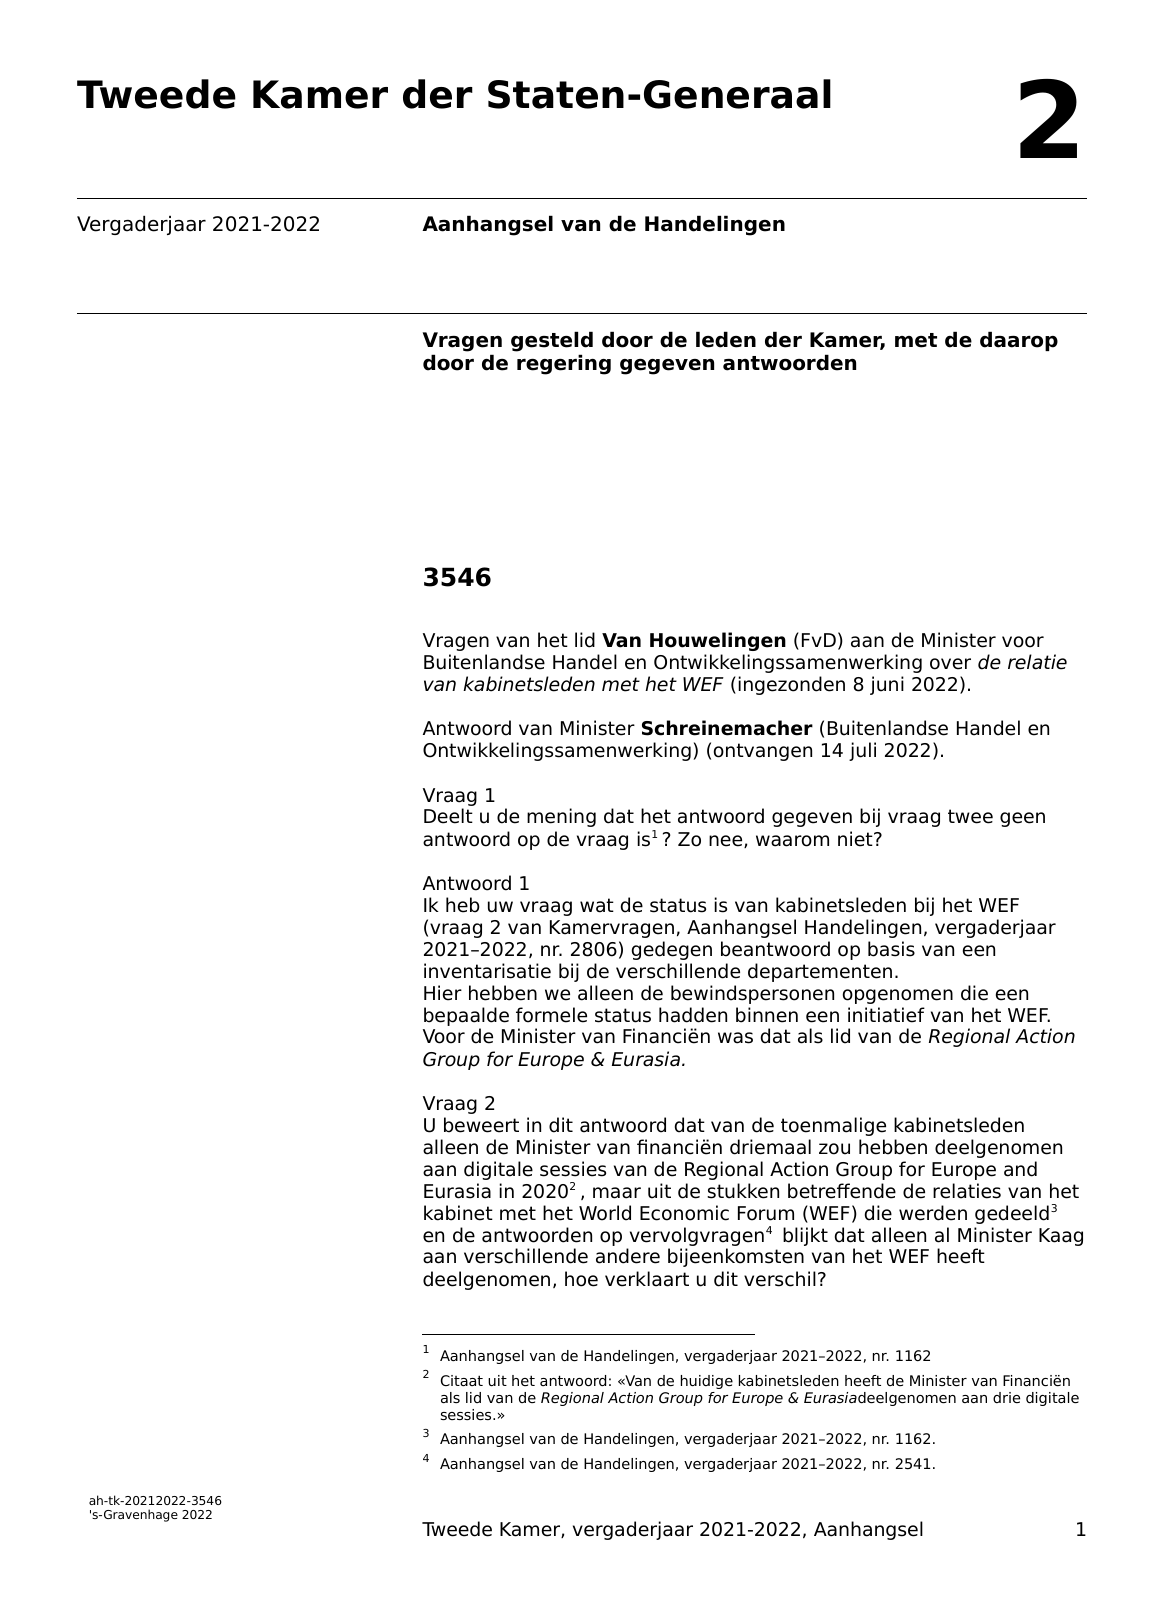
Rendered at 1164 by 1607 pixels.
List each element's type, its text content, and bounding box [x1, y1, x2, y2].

text Antwoord 1 [422, 873, 1087, 894]
text Aanhangsel van de Handelingen, vergaderjaar 2021–2022, nr. 1162. [422, 1427, 1087, 1449]
text ah-tk-20212022-3546 [88, 1494, 323, 1508]
text Ik heb uw vraag wat de status is van kabinetsleden bij het WEF (vraag 2 van Kamervragen, Aanhangsel Handelingen, vergaderjaar 2021–2022, nr. 2806) gedegen beantwoord op basis van een inventarisatie bij de verschillende departementen. [422, 894, 1087, 982]
table_cell Aanhangsel van de Handelingen [422, 199, 1087, 313]
text 's-Gravenhage 2022 [88, 1508, 323, 1522]
table_cell Vragen gesteld door de leden der Kamer, met de daarop door de regering gegeven antwoorden [422, 314, 1087, 375]
text Deelt u de mening dat het antwoord gegeven bij vraag twee geen antwoord op de vraag is? Zo nee, waarom niet? [422, 806, 1087, 850]
text 3546 [422, 563, 1087, 592]
text Citaat uit het antwoord: «Van de huidige kabinetsleden heeft de Minister van Financiën als lid van de Regional Action Group for Europe & Eurasiadeelgenomen aan drie digitale sessies.» [422, 1368, 1087, 1424]
text Hier hebben we alleen de bewindspersonen opgenomen die een bepaalde formele status hadden binnen een initiatief van het WEF. Voor de Minister van Financiën was dat als lid van de Regional Action Group for Europe & Eurasia. [422, 982, 1087, 1070]
text Vragen van het lid Van Houwelingen (FvD) aan de Minister voor Buitenlandse Handel en Ontwikkelingssamenwerking over de relatie van kabinetsleden met het WEF (ingezonden 8 juni 2022). [422, 630, 1087, 696]
table_cell Vergaderjaar 2021-2022 [77, 199, 422, 313]
text Aanhangsel van de Handelingen, vergaderjaar 2021–2022, nr. 2541. [422, 1452, 1087, 1474]
table_header Tweede Kamer der Staten-Generaal [77, 59, 886, 198]
text U beweert in dit antwoord dat van de toenmalige kabinetsleden alleen de Minister van financiën driemaal zou hebben deelgenomen aan digitale sessies van de Regional Action Group for Europe and Eurasia in 2020, maar uit de stukken betreffende de relaties van het kabinet met het World Economic Forum (WEF) die werden gedeeld en de antwoorden op vervolgvragen blijkt dat alleen al Minister Kaag aan verschillende andere bijeenkomsten van het WEF heeft deelgenomen, hoe verklaart u dit verschil? [422, 1114, 1087, 1290]
table_cell [77, 314, 422, 375]
text Aanhangsel van de Handelingen, vergaderjaar 2021–2022, nr. 1162 [422, 1343, 1087, 1366]
text Antwoord van Minister Schreinemacher (Buitenlandse Handel en Ontwikkelingssamenwerking) (ontvangen 14 juli 2022). [422, 718, 1087, 762]
text Vraag 2 [422, 1093, 1087, 1114]
table_header 2 [886, 59, 1087, 198]
text Vraag 1 [422, 784, 1087, 806]
